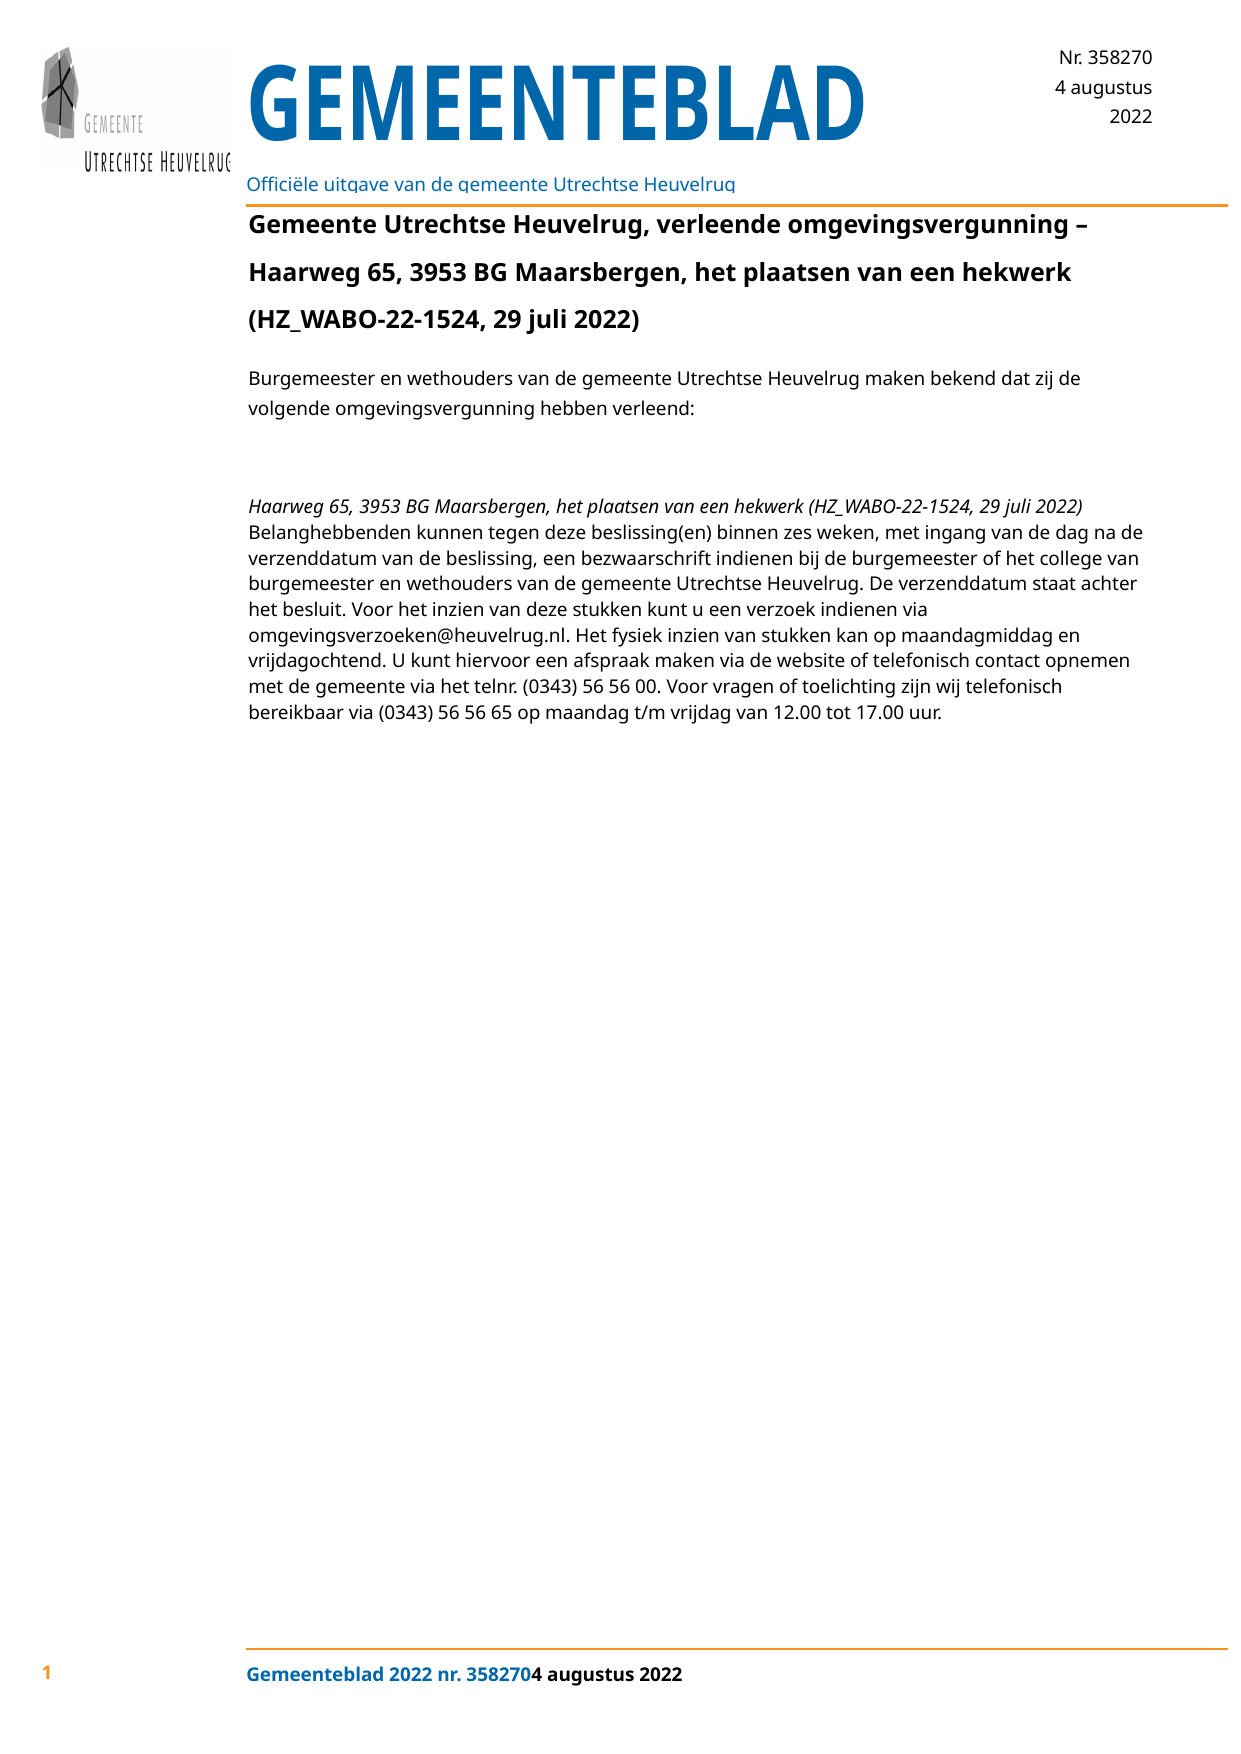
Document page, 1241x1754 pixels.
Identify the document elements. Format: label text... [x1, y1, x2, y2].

picture [41, 47, 231, 172]
text Belanghebbenden kunnen tegen deze beslissing(en) binnen zes weken, met ingang van de dag na de verzenddatum van de beslissing, een bezwaarschrift indienen bij de burgemeester of het college van burgemeester en wethouders van de gemeente Utrechtse Heuvelrug. De verzenddatum staat achter het besluit. Voor het inzien van deze stukken kunt u een verzoek indienen via omgevingsverzoeken@heuvelrug.nl. Het fysiek inzien van stukken kan op maandagmiddag en vrijdagochtend. U kunt hiervoor een afspraak maken via de website of telefonisch contact opnemen met de gemeente via het telnr. (0343) 56 56 00. Voor vragen of toelichting zijn wij telefonisch bereikbaar via (0343) 56 56 65 op maandag t/m vrijdag van 12.00 tot 17.00 uur. [248, 519, 1152, 725]
text Burgemeester en wethouders van de gemeente Utrechtse Heuvelrug maken bekend dat zij de volgende omgevingsvergunning hebben verleend: [248, 366, 1152, 421]
text Haarweg 65, 3953 BG Maarsbergen, het plaatsen van een hekwerk (HZ_WABO-22-1524, 29 juli 2022) [248, 493, 1152, 519]
text Gemeente Utrechtse Heuvelrug, verleende omgevingsvergunning – Haarweg 65, 3953 BG Maarsbergen, het plaatsen van een hekwerk (HZ_WABO-22-1524, 29 juli 2022) [248, 207, 1152, 336]
